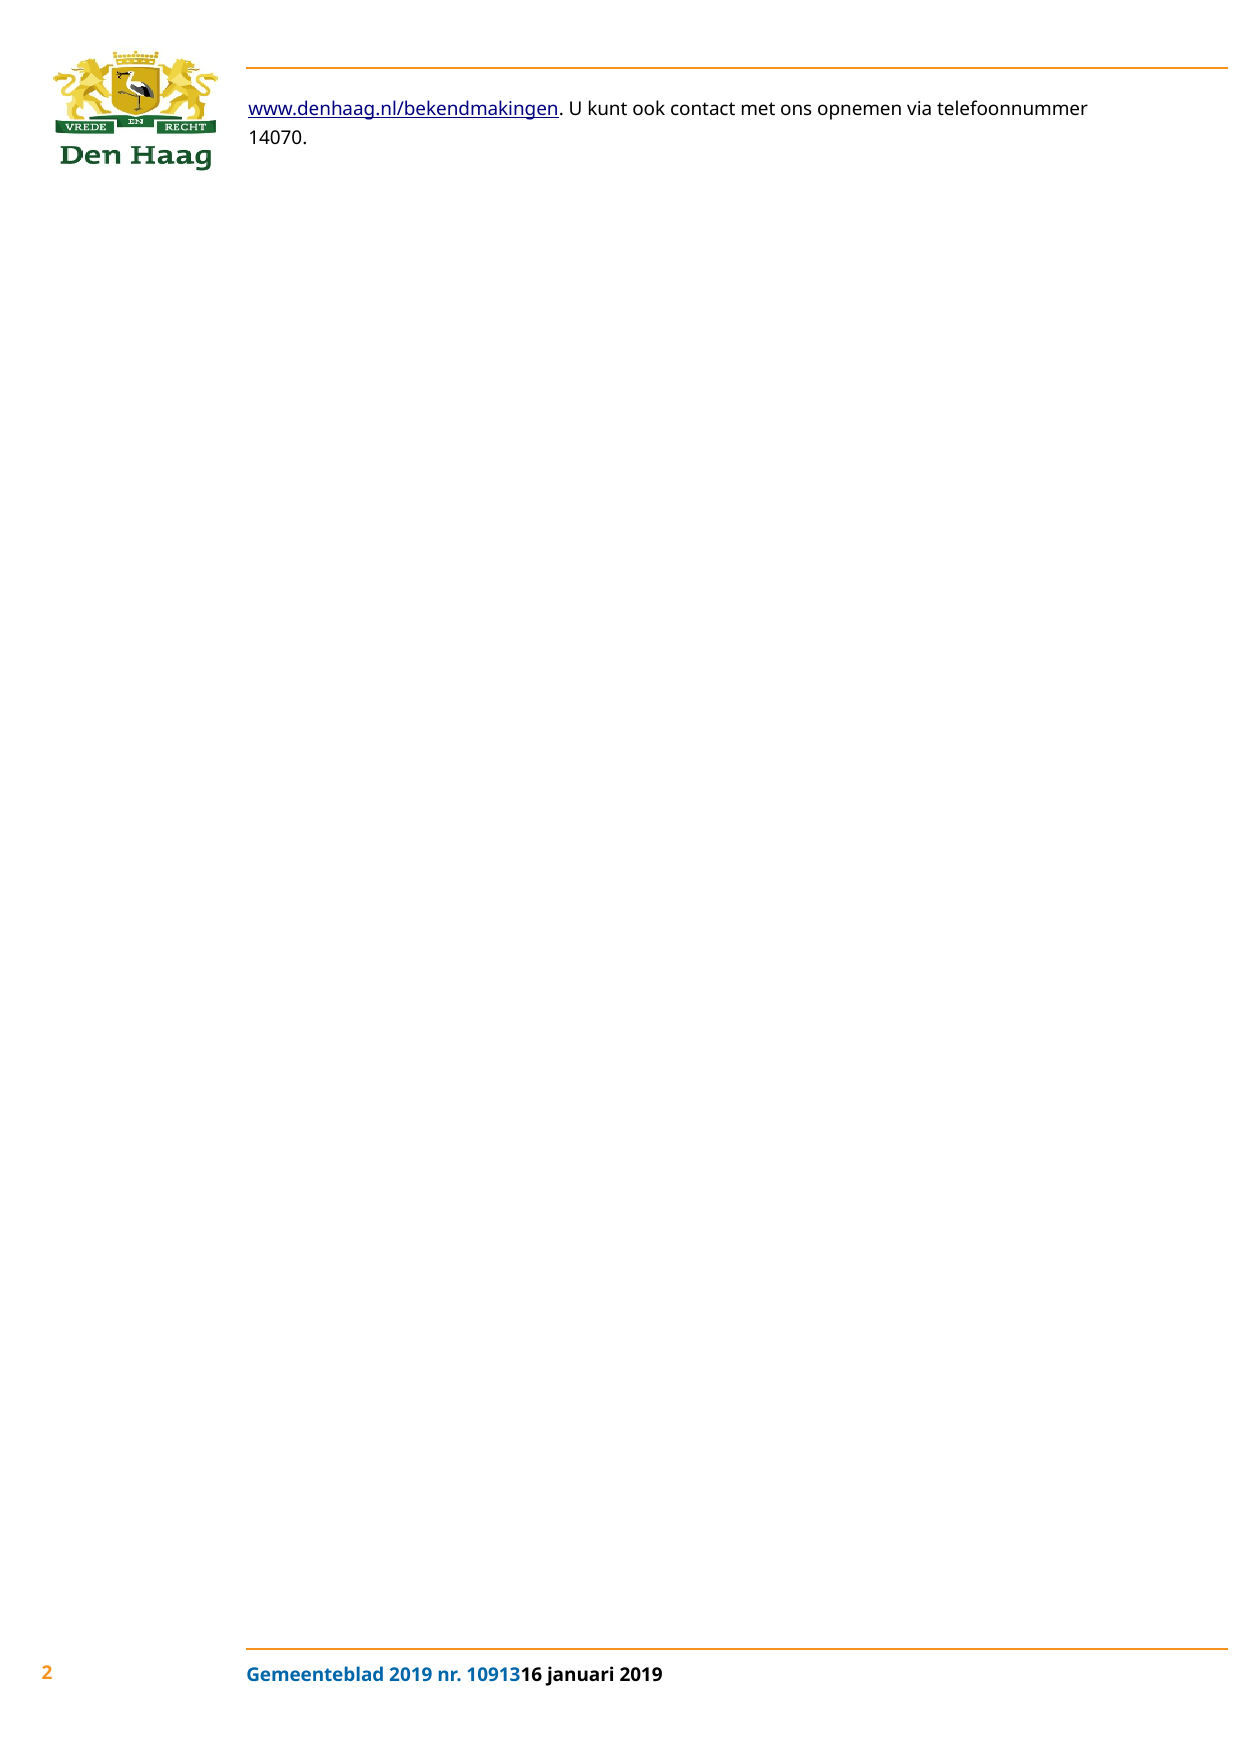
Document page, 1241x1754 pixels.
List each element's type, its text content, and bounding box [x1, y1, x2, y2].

picture [41, 47, 231, 172]
text www.denhaag.nl/bekendmakingen. U kunt ook contact met ons opnemen via telefoonnummer 14070. [248, 95, 1152, 150]
